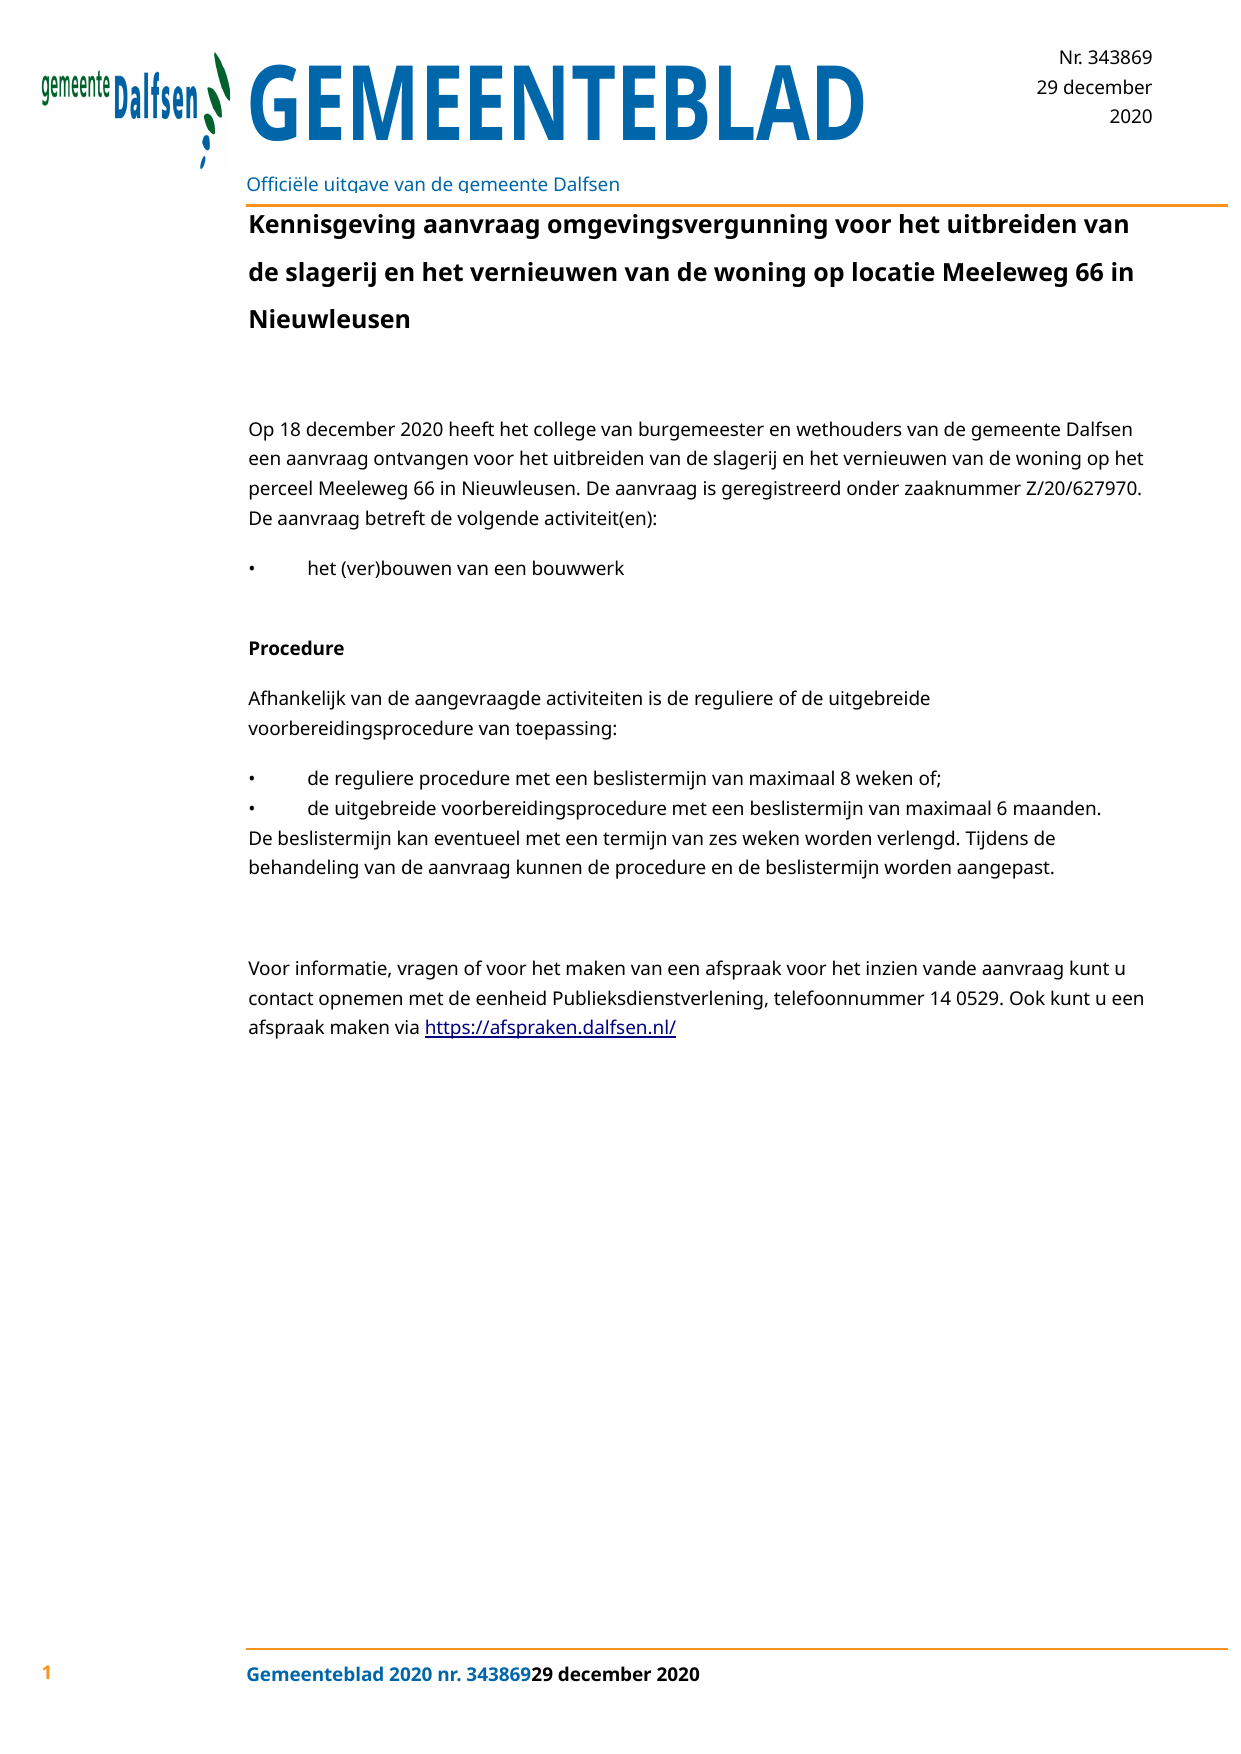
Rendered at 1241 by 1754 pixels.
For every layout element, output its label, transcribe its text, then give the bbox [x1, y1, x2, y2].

list het (ver)bouwen van een bouwwerk [248, 555, 1152, 581]
list de reguliere procedure met een beslistermijn van maximaal 8 weken of; [248, 766, 1152, 791]
text Procedure [248, 635, 1152, 661]
text Op 18 december 2020 heeft het college van burgemeester en wethouders van de gemeente Dalfsen een aanvraag ontvangen voor het uitbreiden van de slagerij en het vernieuwen van de woning op het perceel Meeleweg 66 in Nieuwleusen. De aanvraag is geregistreerd onder zaaknummer Z/20/627970. De aanvraag betreft de volgende activiteit(en): [248, 416, 1152, 530]
text Kennisgeving aanvraag omgevingsvergunning voor het uitbreiden van de slagerij en het vernieuwen van de woning op locatie Meeleweg 66 in Nieuwleusen [248, 207, 1152, 336]
picture [41, 47, 231, 172]
text De beslistermijn kan eventueel met een termijn van zes weken worden verlengd. Tijdens de behandeling van de aanvraag kunnen de procedure en de beslistermijn worden aangepast. [248, 825, 1152, 880]
text Afhankelijk van de aangevraagde activiteiten is de reguliere of de uitgebreide voorbereidingsprocedure van toepassing: [248, 686, 1152, 741]
list de uitgebreide voorbereidingsprocedure met een beslistermijn van maximaal 6 maanden. [248, 795, 1152, 821]
text Voor informatie, vragen of voor het maken van een afspraak voor het inzien vande aanvraag kunt u contact opnemen met de eenheid Publieksdienstverlening, telefoonnummer 14 0529. Ook kunt u een afspraak maken via https://afspraken.dalfsen.nl/ [248, 955, 1152, 1040]
